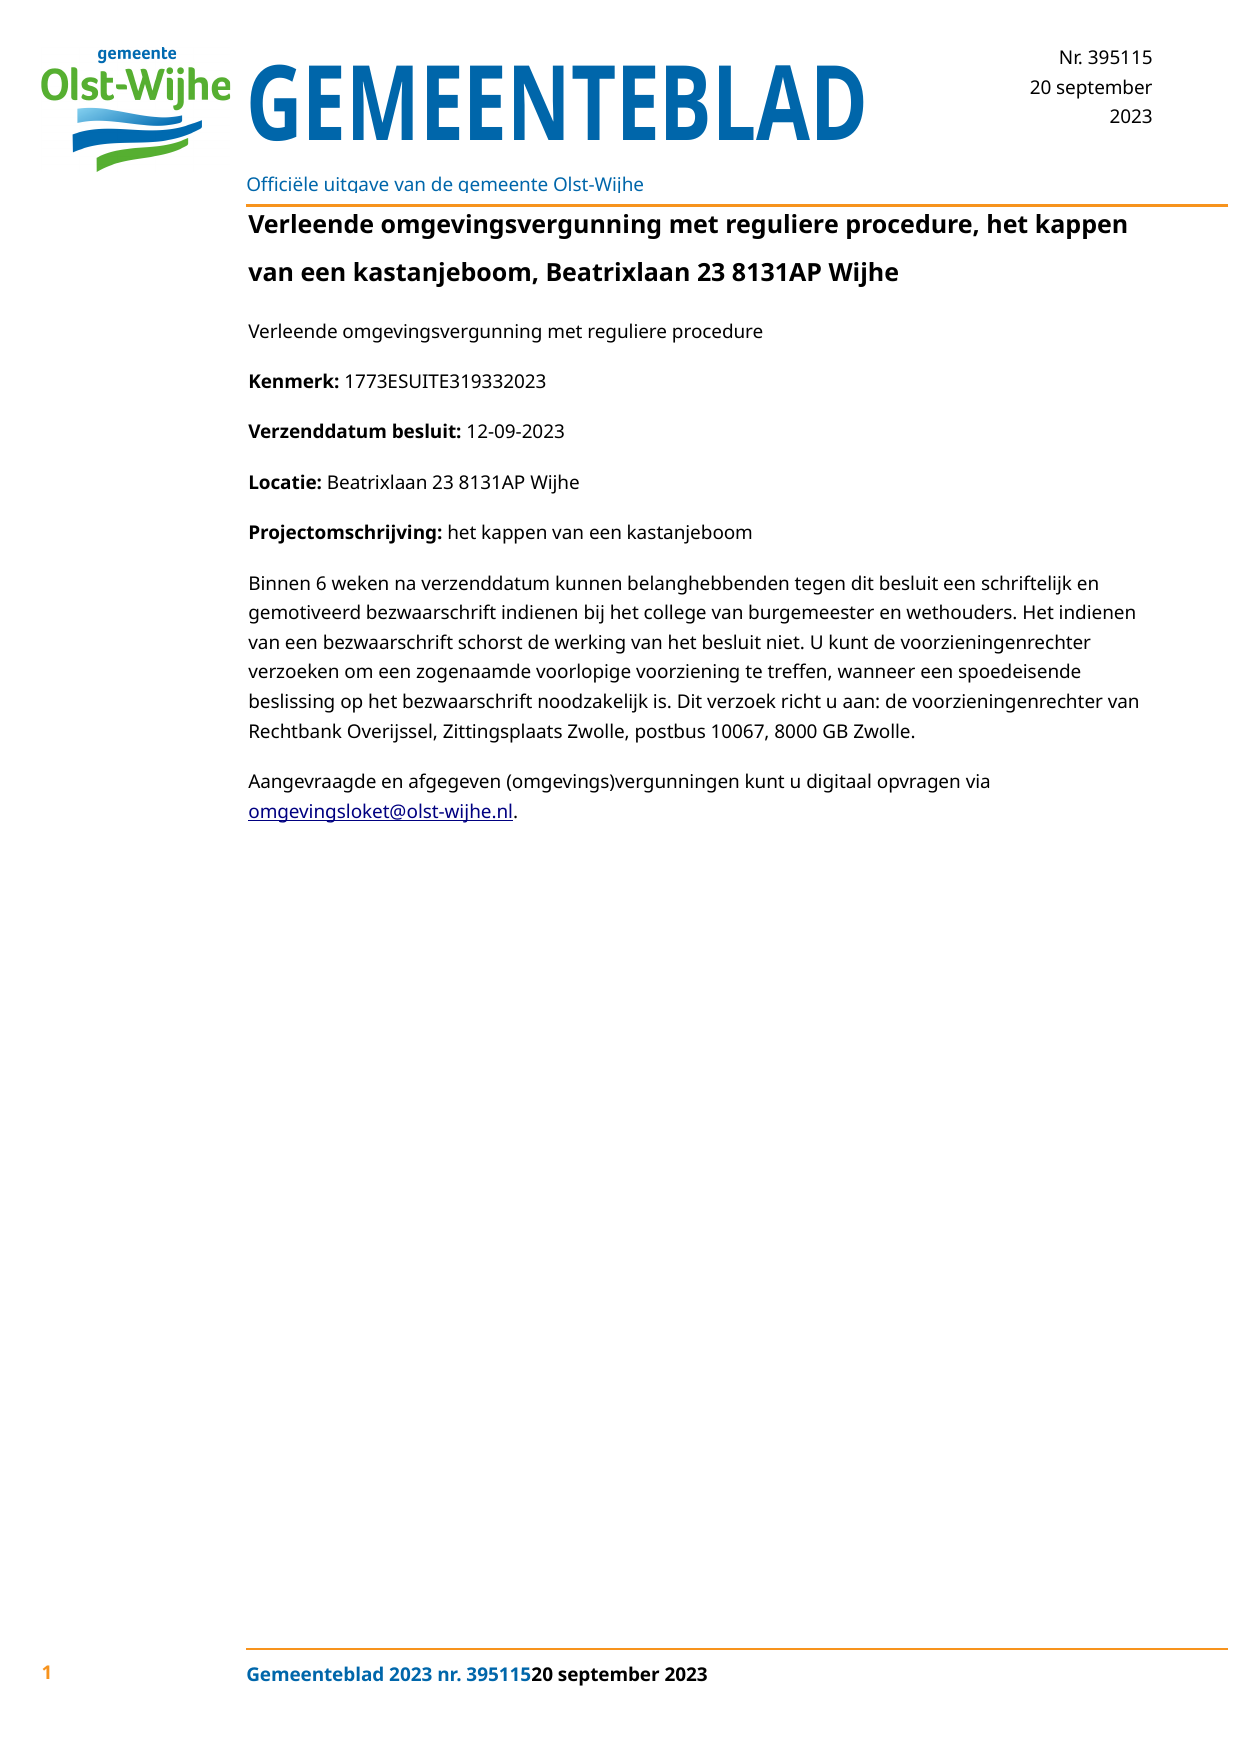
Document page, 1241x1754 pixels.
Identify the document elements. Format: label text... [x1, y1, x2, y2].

text Binnen 6 weken na verzenddatum kunnen belanghebbenden tegen dit besluit een schriftelijk en gemotiveerd bezwaarschrift indienen bij het college van burgemeester en wethouders. Het indienen van een bezwaarschrift schorst de werking van het besluit niet. U kunt de voorzieningenrechter verzoeken om een zogenaamde voorlopige voorziening te treffen, wanneer een spoedeisende beslissing op het bezwaarschrift noodzakelijk is. Dit verzoek richt u aan: de voorzieningenrechter van Rechtbank Overijssel, Zittingsplaats Zwolle, postbus 10067, 8000 GB Zwolle. [248, 570, 1152, 744]
text Projectomschrijving: het kappen van een kastanjeboom [248, 519, 1152, 545]
text Verzenddatum besluit: 12-09-2023 [248, 419, 1152, 444]
text Aangevraagde en afgegeven (omgevings)vergunningen kunt u digitaal opvragen via omgevingsloket@olst-wijhe.nl. [248, 768, 1152, 824]
text Verleende omgevingsvergunning met reguliere procedure [248, 318, 1152, 344]
text Kenmerk: 1773ESUITE319332023 [248, 368, 1152, 394]
text Verleende omgevingsvergunning met reguliere procedure, het kappen van een kastanjeboom, Beatrixlaan 23 8131AP Wijhe [248, 207, 1152, 288]
text Locatie: Beatrixlaan 23 8131AP Wijhe [248, 469, 1152, 495]
picture [41, 47, 231, 172]
